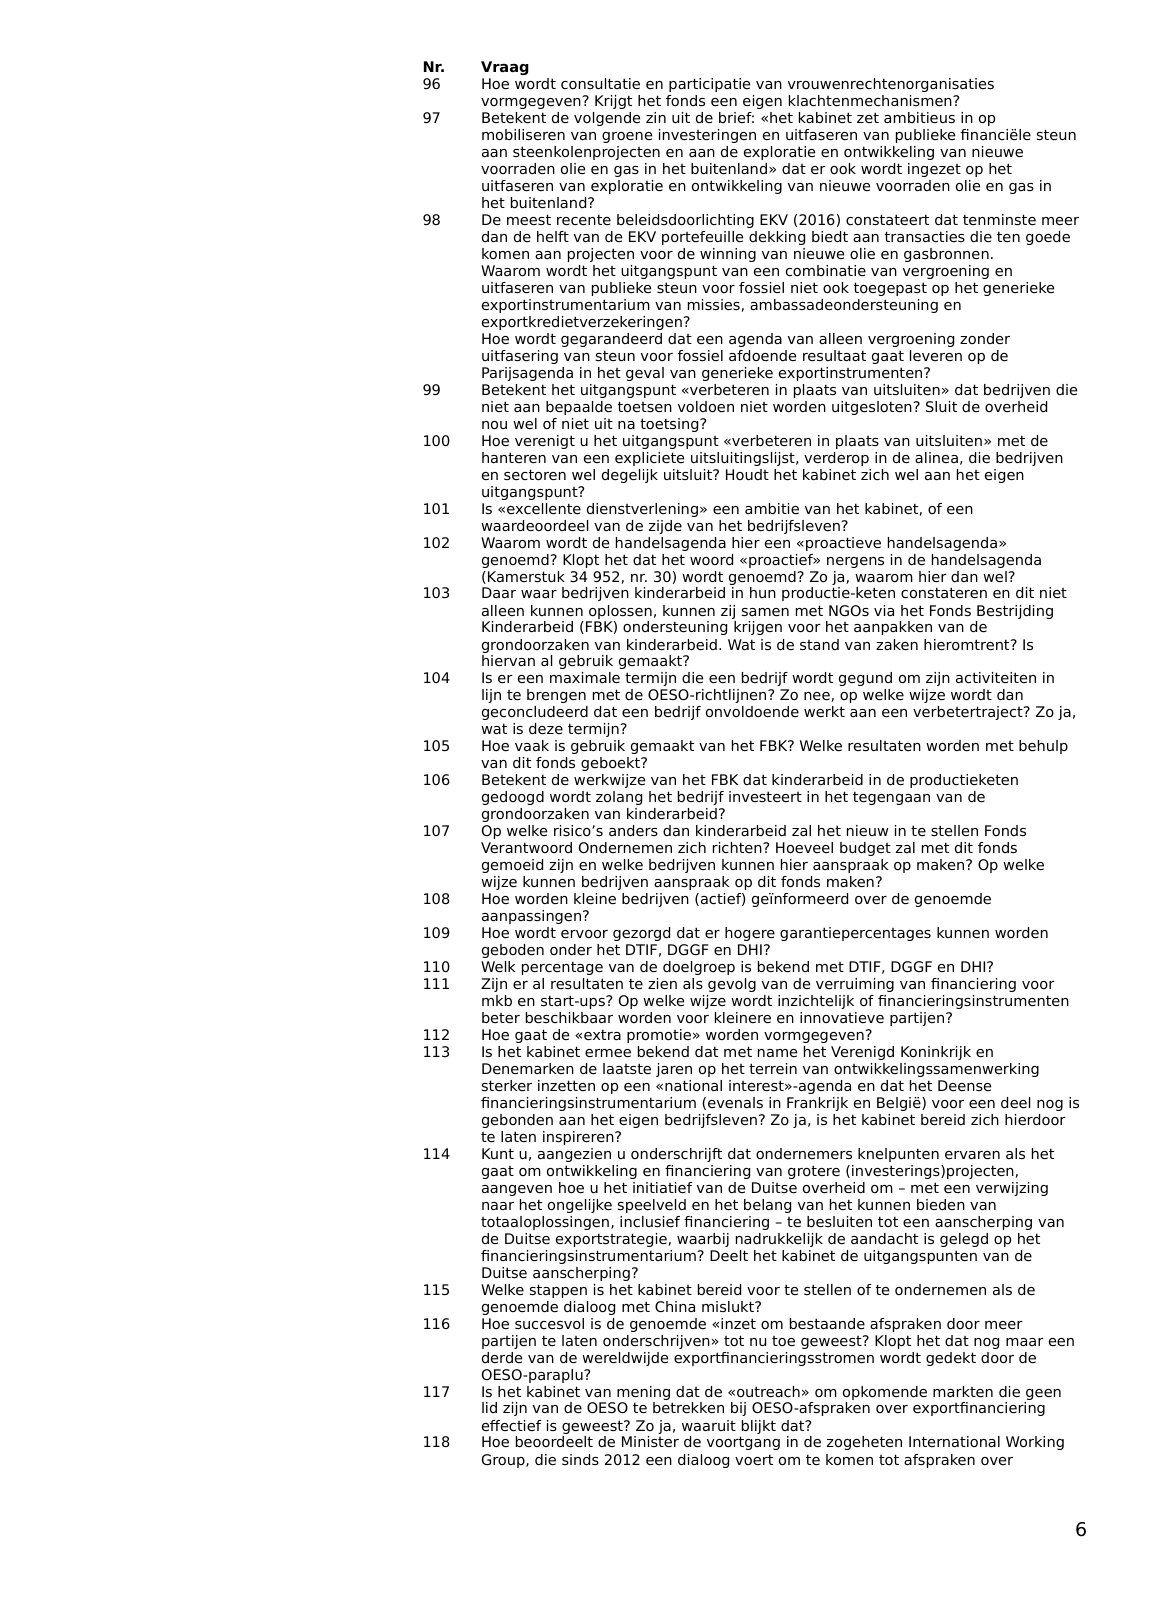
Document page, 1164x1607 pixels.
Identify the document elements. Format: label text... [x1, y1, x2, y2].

table_cell 109 [422, 925, 475, 959]
table_cell 113 [422, 1044, 475, 1146]
table_cell Zijn er al resultaten te zien als gevolg van de verruiming van financiering voor mkb en start-ups? Op welke wijze wordt inzichtelijk of financieringsinstrumenten beter beschikbaar worden voor kleinere en innovatieve partijen? [475, 976, 1087, 1027]
table_cell Is «excellente dienstverlening» een ambitie van het kabinet, of een waardeoordeel van de zijde van het bedrijfsleven? [475, 501, 1087, 534]
table_cell Hoe beoordeelt de Minister de voortgang in de zogeheten International Working Group, die sinds 2012 een dialoog voert om te komen tot afspraken over [475, 1434, 1087, 1468]
table_cell Hoe worden kleine bedrijven (actief) geïnformeerd over de genoemde aanpassingen? [475, 891, 1087, 925]
table_cell 106 [422, 772, 475, 823]
table_cell Waarom wordt de handelsagenda hier een «proactieve handelsagenda» genoemd? Klopt het dat het woord «proactief» nergens in de handelsagenda (Kamerstuk 34 952, nr. 30) wordt genoemd? Zo ja, waarom hier dan wel? [475, 535, 1087, 585]
table_cell 107 [422, 823, 475, 891]
table_cell Is het kabinet van mening dat de «outreach» om opkomende markten die geen lid zijn van de OESO te betrekken bij OESO-afspraken over exportfinanciering effectief is geweest? Zo ja, waaruit blijkt dat? [475, 1384, 1087, 1434]
table_cell Hoe vaak is gebruik gemaakt van het FBK? Welke resultaten worden met behulp van dit fonds geboekt? [475, 738, 1087, 772]
table_cell 111 [422, 976, 475, 1027]
table_header Vraag [475, 59, 1087, 76]
table_cell Hoe succesvol is de genoemde «inzet om bestaande afspraken door meer partijen te laten onderschrijven» tot nu toe geweest? Klopt het dat nog maar een derde van de wereldwijde exportfinancieringsstromen wordt gedekt door de OESO-paraplu? [475, 1316, 1087, 1383]
table_cell 104 [422, 670, 475, 738]
table_cell Welk percentage van de doelgroep is bekend met DTIF, DGGF en DHI? [475, 959, 1087, 976]
table_cell Hoe verenigt u het uitgangspunt «verbeteren in plaats van uitsluiten» met de hanteren van een expliciete uitsluitingslijst, verderop in de alinea, die bedrijven en sectoren wel degelijk uitsluit? Houdt het kabinet zich wel aan het eigen uitgangspunt? [475, 433, 1087, 501]
table_cell Betekent het uitgangspunt «verbeteren in plaats van uitsluiten» dat bedrijven die niet aan bepaalde toetsen voldoen niet worden uitgesloten? Sluit de overheid nou wel of niet uit na toetsing? [475, 382, 1087, 433]
table_cell Kunt u, aangezien u onderschrijft dat ondernemers knelpunten ervaren als het gaat om ontwikkeling en financiering van grotere (investerings)projecten, aangeven hoe u het initiatief van de Duitse overheid om – met een verwijzing naar het ongelijke speelveld en het belang van het kunnen bieden van totaaloplossingen, inclusief financiering – te besluiten tot een aanscherping van de Duitse exportstrategie, waarbij nadrukkelijk de aandacht is gelegd op het financieringsinstrumentarium? Deelt het kabinet de uitgangspunten van de Duitse aanscherping? [475, 1146, 1087, 1282]
table_cell 115 [422, 1282, 475, 1316]
table_cell Betekent de werkwijze van het FBK dat kinderarbeid in de productieketen gedoogd wordt zolang het bedrijf investeert in het tegengaan van de grondoorzaken van kinderarbeid? [475, 772, 1087, 823]
table_cell Hoe wordt ervoor gezorgd dat er hogere garantiepercentages kunnen worden geboden onder het DTIF, DGGF en DHI? [475, 925, 1087, 959]
table_cell 101 [422, 501, 475, 534]
table_cell 114 [422, 1146, 475, 1282]
table_header Nr. [422, 59, 475, 76]
table_cell 118 [422, 1434, 475, 1468]
table_cell Welke stappen is het kabinet bereid voor te stellen of te ondernemen als de genoemde dialoog met China mislukt? [475, 1282, 1087, 1316]
table_cell 105 [422, 738, 475, 772]
table_cell 100 [422, 433, 475, 501]
table_cell Daar waar bedrijven kinderarbeid in hun productie-keten constateren en dit niet alleen kunnen oplossen, kunnen zij samen met NGOs via het Fonds Bestrijding Kinderarbeid (FBK) ondersteuning krijgen voor het aanpakken van de grondoorzaken van kinderarbeid. Wat is de stand van zaken hieromtrent? Is hiervan al gebruik gemaakt? [475, 585, 1087, 670]
table_cell 116 [422, 1316, 475, 1383]
table_cell 112 [422, 1027, 475, 1044]
table_cell Betekent de volgende zin uit de brief: «het kabinet zet ambitieus in op mobiliseren van groene investeringen en uitfaseren van publieke financiële steun aan steenkolenprojecten en aan de exploratie en ontwikkeling van nieuwe voorraden olie en gas in het buitenland» dat er ook wordt ingezet op het uitfaseren van exploratie en ontwikkeling van nieuwe voorraden olie en gas in het buitenland? [475, 110, 1087, 212]
table_cell 117 [422, 1384, 475, 1434]
table_cell Hoe gaat de «extra promotie» worden vormgegeven? [475, 1027, 1087, 1044]
table_cell 99 [422, 382, 475, 433]
table_cell Hoe wordt consultatie en participatie van vrouwenrechtenorganisaties vormgegeven? Krijgt het fonds een eigen klachtenmechanismen? [475, 76, 1087, 110]
table_cell Op welke risico’s anders dan kinderarbeid zal het nieuw in te stellen Fonds Verantwoord Ondernemen zich richten? Hoeveel budget zal met dit fonds gemoeid zijn en welke bedrijven kunnen hier aanspraak op maken? Op welke wijze kunnen bedrijven aanspraak op dit fonds maken? [475, 823, 1087, 891]
table_cell Is het kabinet ermee bekend dat met name het Verenigd Koninkrijk en Denemarken de laatste jaren op het terrein van ontwikkelingssamenwerking sterker inzetten op een «national interest»-agenda en dat het Deense financieringsinstrumentarium (evenals in Frankrijk en België) voor een deel nog is gebonden aan het eigen bedrijfsleven? Zo ja, is het kabinet bereid zich hierdoor te laten inspireren? [475, 1044, 1087, 1146]
table_cell 96 [422, 76, 475, 110]
table_cell 97 [422, 110, 475, 212]
table_cell 108 [422, 891, 475, 925]
table_cell 103 [422, 585, 475, 670]
table_cell Is er een maximale termijn die een bedrijf wordt gegund om zijn activiteiten in lijn te brengen met de OESO-richtlijnen? Zo nee, op welke wijze wordt dan geconcludeerd dat een bedrijf onvoldoende werkt aan een verbetertraject? Zo ja, wat is deze termijn? [475, 670, 1087, 738]
table_cell 110 [422, 959, 475, 976]
table_cell 102 [422, 535, 475, 585]
table_cell De meest recente beleidsdoorlichting EKV (2016) constateert dat tenminste meer dan de helft van de EKV portefeuille dekking biedt aan transacties die ten goede komen aan projecten voor de winning van nieuwe olie en gasbronnen. Waarom wordt het uitgangspunt van een combinatie van vergroening en uitfaseren van publieke steun voor fossiel niet ook toegepast op het generieke exportinstrumentarium van missies, ambassadeondersteuning en exportkredietverzekeringen? Hoe wordt gegarandeerd dat een agenda van alleen vergroening zonder uitfasering van steun voor fossiel afdoende resultaat gaat leveren op de Parijsagenda in het geval van generieke exportinstrumenten? [475, 212, 1087, 382]
table_cell 98 [422, 212, 475, 382]
